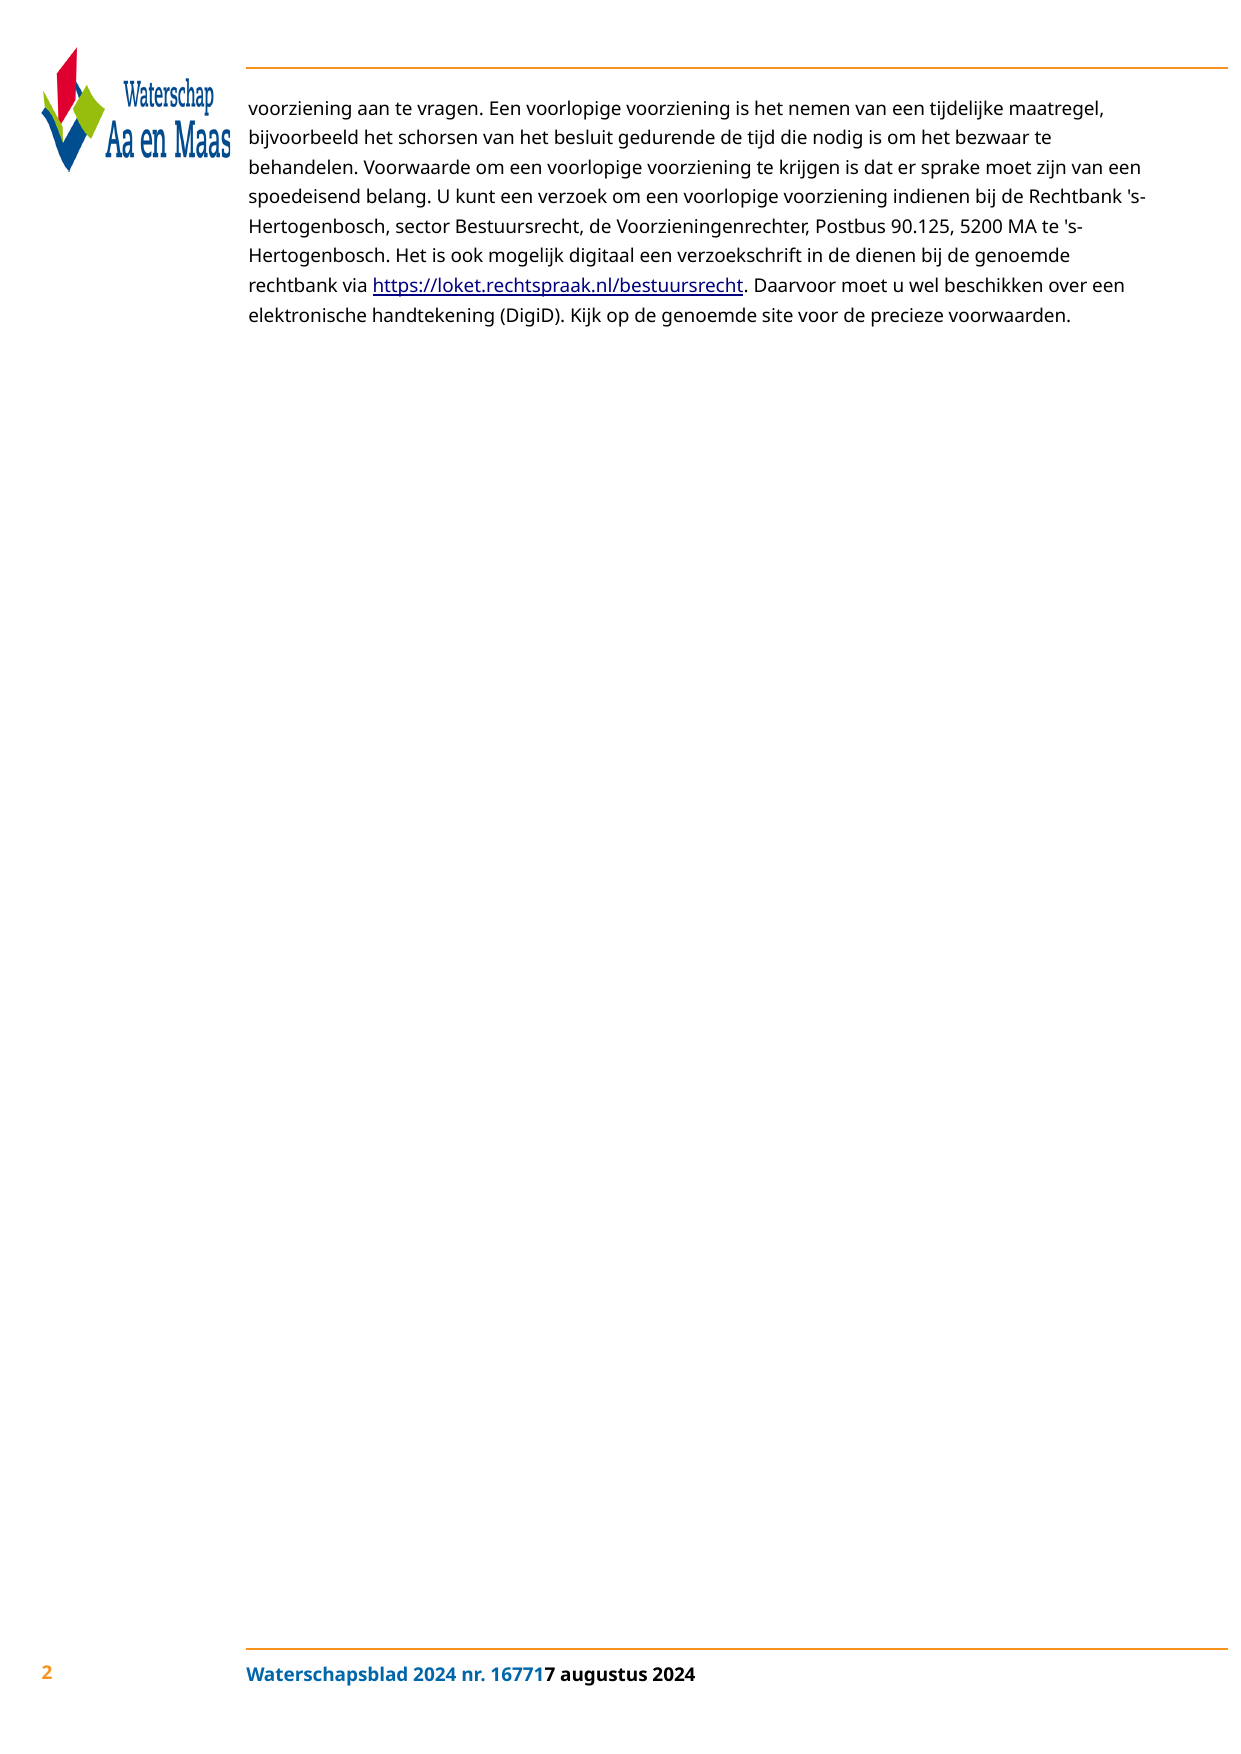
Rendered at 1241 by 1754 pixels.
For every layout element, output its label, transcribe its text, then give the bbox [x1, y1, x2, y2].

text voorziening aan te vragen. Een voorlopige voorziening is het nemen van een tijdelijke maatregel, bijvoorbeeld het schorsen van het besluit gedurende de tijd die nodig is om het bezwaar te behandelen. Voorwaarde om een voorlopige voorziening te krijgen is dat er sprake moet zijn van een spoedeisend belang. U kunt een verzoek om een voorlopige voorziening indienen bij de Rechtbank 's-Hertogenbosch, sector Bestuursrecht, de Voorzieningenrechter, Postbus 90.125, 5200 MA te 's-Hertogenbosch. Het is ook mogelijk digitaal een verzoekschrift in de dienen bij de genoemde rechtbank via https://loket.rechtspraak.nl/bestuursrecht. Daarvoor moet u wel beschikken over een elektronische handtekening (DigiD). Kijk op de genoemde site voor de precieze voorwaarden. [248, 95, 1152, 328]
picture [41, 47, 231, 172]
